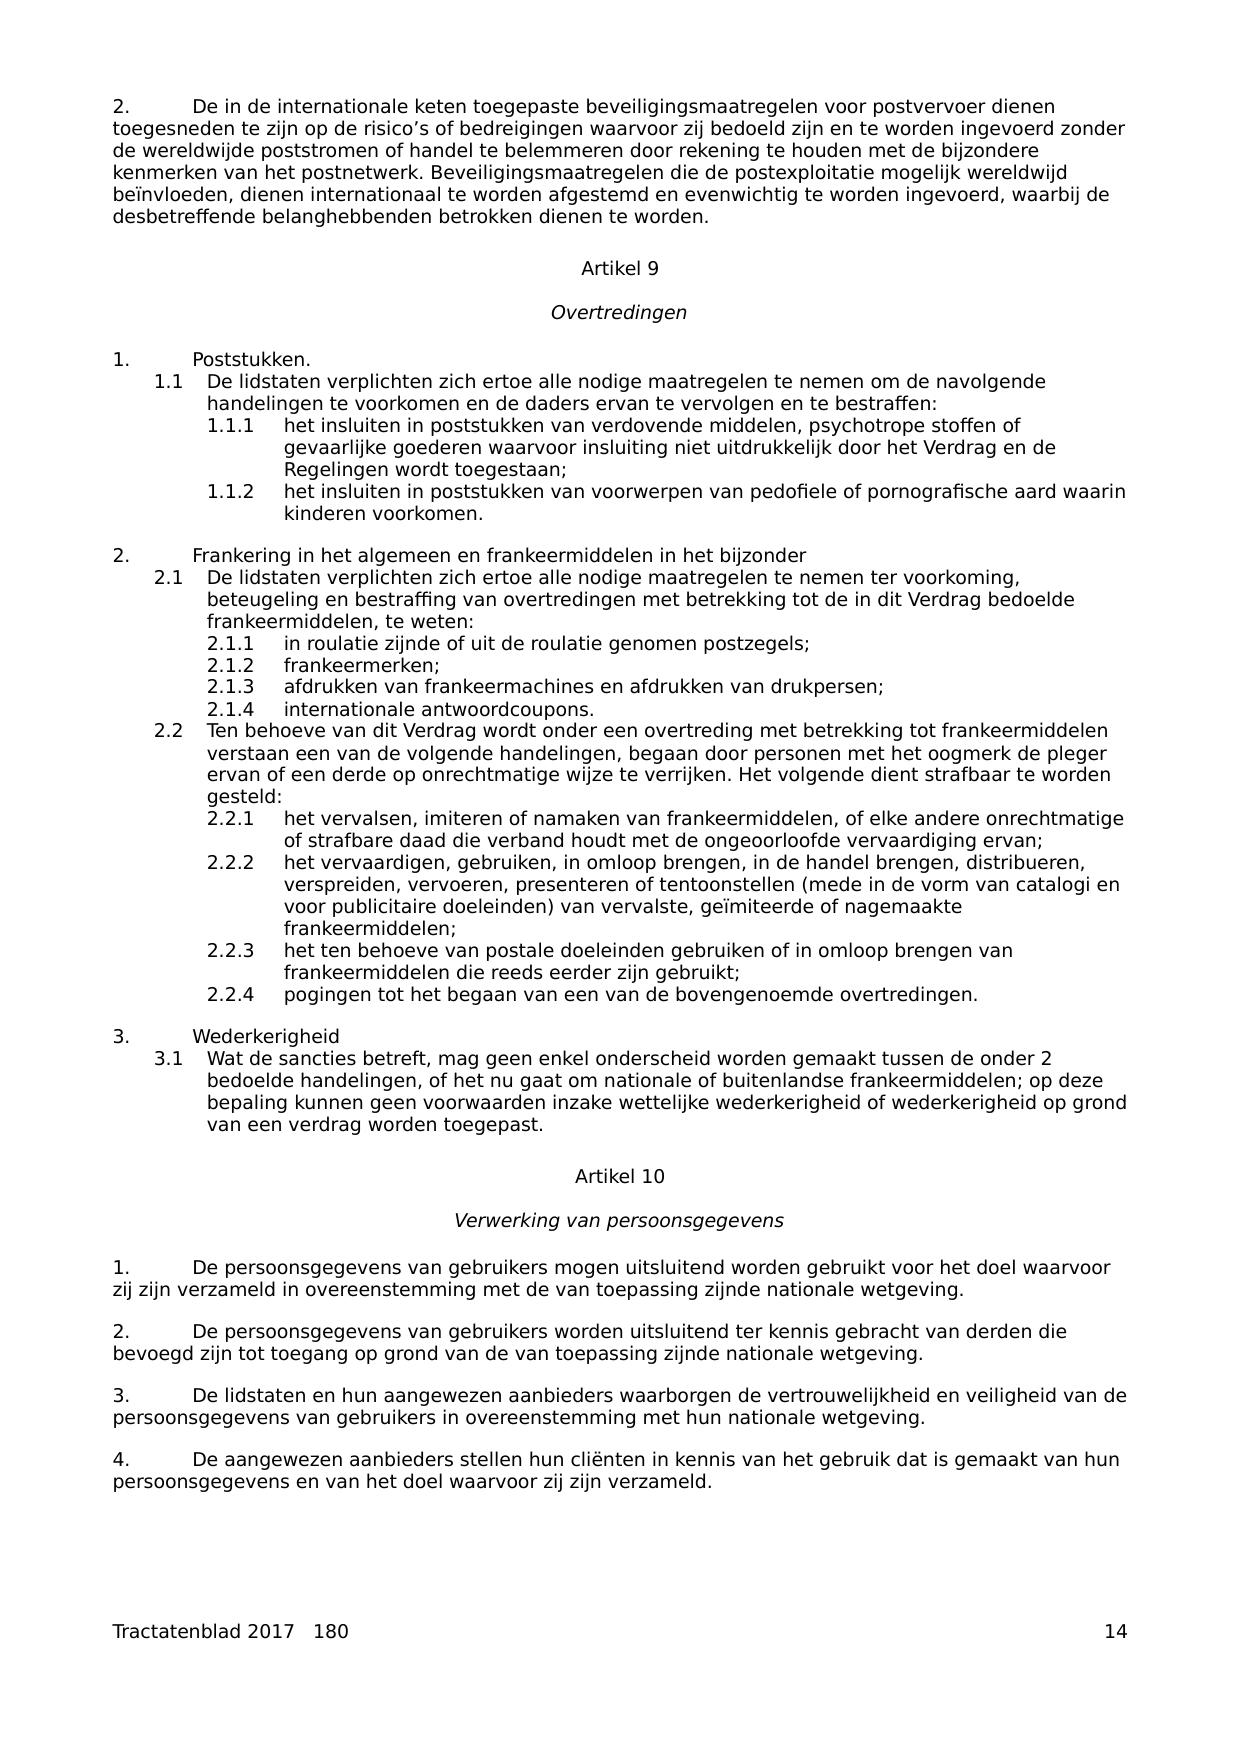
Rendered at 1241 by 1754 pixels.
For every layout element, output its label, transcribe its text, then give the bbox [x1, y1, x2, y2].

text 4. De aangewezen aanbieders stellen hun cliënten in kennis van het gebruik dat is gemaakt van hun persoonsgegevens en van het doel waarvoor zij zijn verzameld. [112, 1449, 1128, 1493]
text 2.2.3 het ten behoeve van postale doeleinden gebruiken of in omloop brengen van frankeermiddelen die reeds eerder zijn gebruikt; [207, 940, 1128, 984]
text 2.2 Ten behoeve van dit Verdrag wordt onder een overtreding met betrekking tot frankeermiddelen verstaan een van de volgende handelingen, begaan door personen met het oogmerk de pleger ervan of een derde op onrechtmatige wijze te verrijken. Het volgende dient strafbaar te worden gesteld: [153, 720, 1128, 808]
text 1. Poststukken. [112, 349, 1128, 371]
text 1.1.2 het insluiten in poststukken van voorwerpen van pedofiele of pornografische aard waarin kinderen voorkomen. [207, 481, 1128, 524]
subtitle Artikel 10 Verwerking van persoonsgegevens [112, 1166, 1128, 1232]
text 3. De lidstaten en hun aangewezen aanbieders waarborgen de vertrouwelijkheid en veiligheid van de persoonsgegevens van gebruikers in overeenstemming met hun nationale wetgeving. [112, 1385, 1128, 1429]
text 3.1 Wat de sancties betreft, mag geen enkel onderscheid worden gemaakt tussen de onder 2 bedoelde handelingen, of het nu gaat om nationale of buitenlandse frankeermiddelen; op deze bepaling kunnen geen voorwaarden inzake wettelijke wederkerigheid of wederkerigheid op grond van een verdrag worden toegepast. [153, 1048, 1128, 1136]
text 2.1.3 afdrukken van frankeermachines en afdrukken van drukpersen; [207, 676, 1128, 698]
text 1. De persoonsgegevens van gebruikers mogen uitsluitend worden gebruikt voor het doel waarvoor zij zijn verzameld in overeenstemming met de van toepassing zijnde nationale wetgeving. [112, 1257, 1128, 1301]
text 2. Frankering in het algemeen en frankeermiddelen in het bijzonder [112, 544, 1128, 567]
text 2.1.4 internationale antwoordcoupons. [207, 698, 1128, 720]
text 2. De persoonsgegevens van gebruikers worden uitsluitend ter kennis gebracht van derden die bevoegd zijn tot toegang op grond van de van toepassing zijnde nationale wetgeving. [112, 1321, 1128, 1365]
text 2. De in de internationale keten toegepaste beveiligingsmaatregelen voor postvervoer dienen toegesneden te zijn op de risico’s of bedreigingen waarvoor zij bedoeld zijn en te worden ingevoerd zonder de wereldwijde poststromen of handel te belemmeren door rekening te houden met de bijzondere kenmerken van het postnetwerk. Beveiligingsmaatregelen die de postexploitatie mogelijk wereldwijd beïnvloeden, dienen internationaal te worden afgestemd en evenwichtig te worden ingevoerd, waarbij de desbetreffende belanghebbenden betrokken dienen te worden. [112, 96, 1128, 228]
text 1.1 De lidstaten verplichten zich ertoe alle nodige maatregelen te nemen om de navolgende handelingen te voorkomen en de daders ervan te vervolgen en te bestraffen: [153, 371, 1128, 415]
text 2.1 De lidstaten verplichten zich ertoe alle nodige maatregelen te nemen ter voorkoming, beteugeling en bestraffing van overtredingen met betrekking tot de in dit Verdrag bedoelde frankeermiddelen, te weten: [153, 567, 1128, 632]
text 2.1.1 in roulatie zijnde of uit de roulatie genomen postzegels; [207, 632, 1128, 654]
text 2.2.2 het vervaardigen, gebruiken, in omloop brengen, in de handel brengen, distribueren, verspreiden, vervoeren, presenteren of tentoonstellen (mede in de vorm van catalogi en voor publicitaire doeleinden) van vervalste, geïmiteerde of nagemaakte frankeermiddelen; [207, 852, 1128, 940]
text 2.2.1 het vervalsen, imiteren of namaken van frankeermiddelen, of elke andere onrechtmatige of strafbare daad die verband houdt met de ongeoorloofde vervaardiging ervan; [207, 808, 1128, 852]
text 1.1.1 het insluiten in poststukken van verdovende middelen, psychotrope stoffen of gevaarlijke goederen waarvoor insluiting niet uitdrukkelijk door het Verdrag en de Regelingen wordt toegestaan; [207, 415, 1128, 481]
text 2.1.2 frankeermerken; [207, 654, 1128, 676]
text 3. Wederkerigheid [112, 1026, 1128, 1048]
subtitle Artikel 9 Overtredingen [112, 258, 1128, 324]
text 2.2.4 pogingen tot het begaan van een van de bovengenoemde overtredingen. [207, 984, 1128, 1006]
